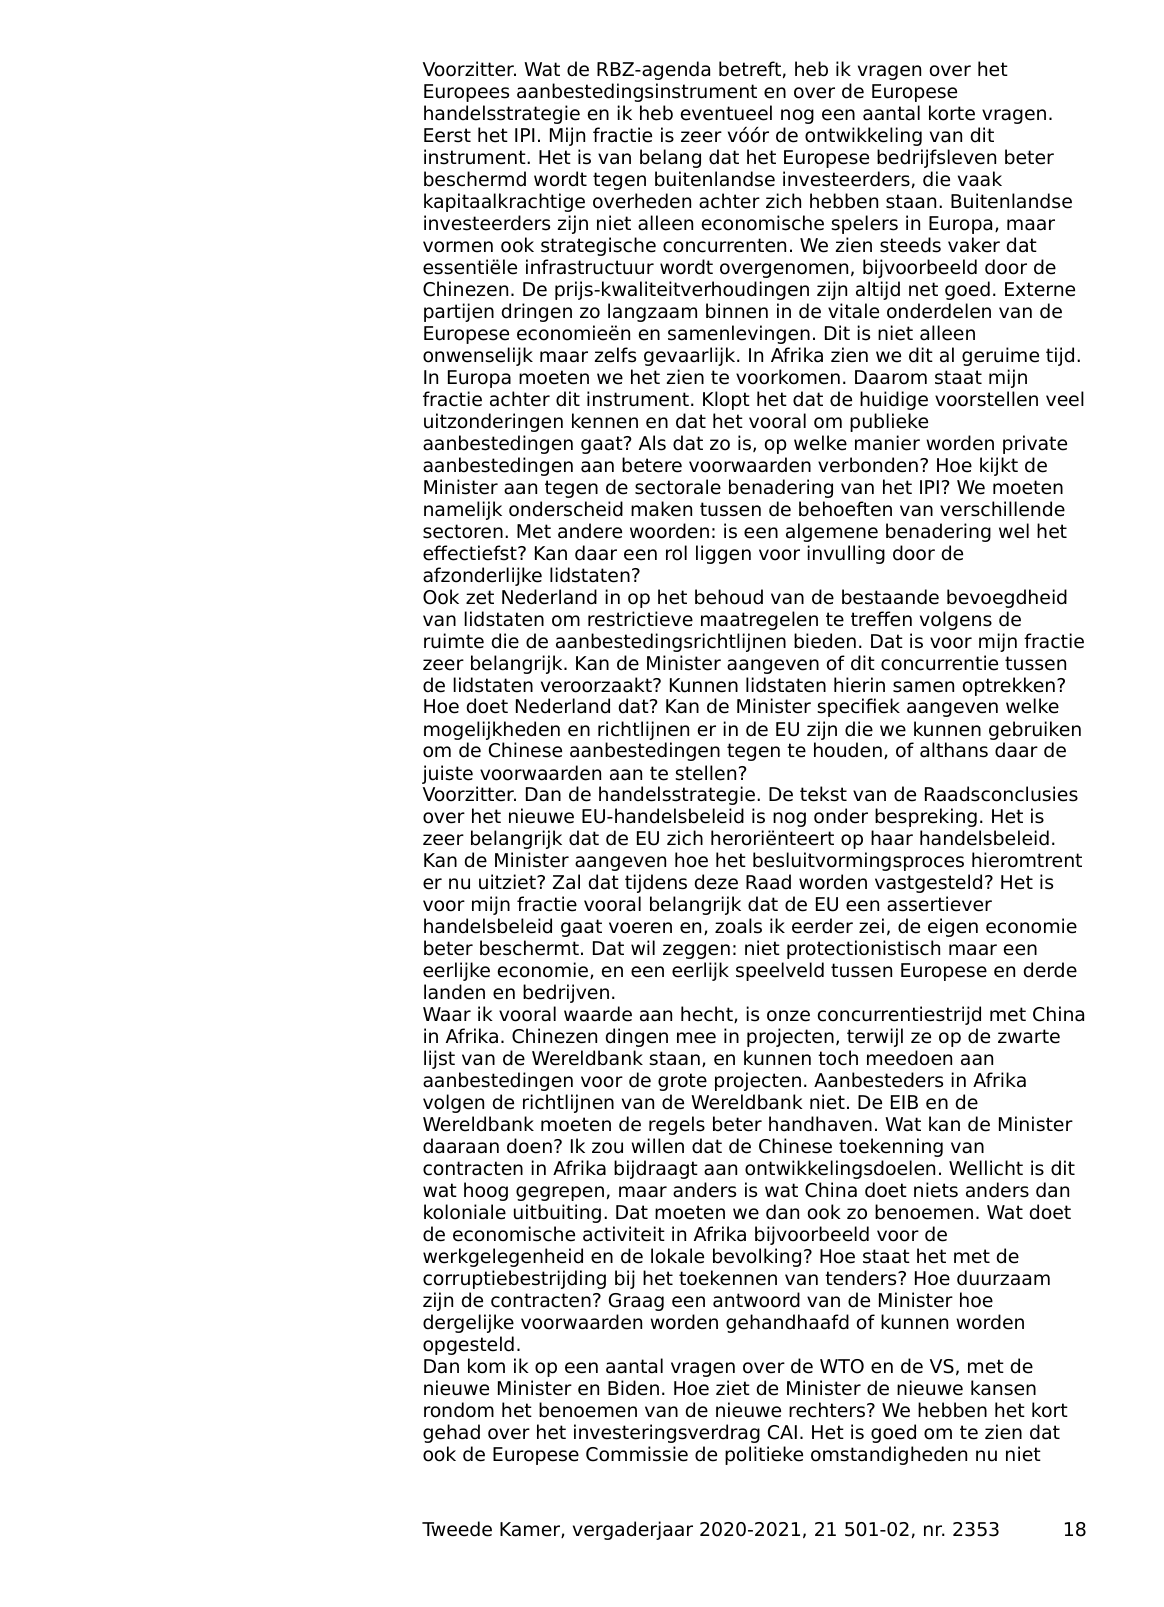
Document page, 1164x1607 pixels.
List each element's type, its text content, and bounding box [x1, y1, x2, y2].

text Voorzitter. Dan de handelsstrategie. De tekst van de Raadsconclusies over het nieuwe EU-handelsbeleid is nog onder bespreking. Het is zeer belangrijk dat de EU zich heroriënteert op haar handelsbeleid. Kan de Minister aangeven hoe het besluitvormingsproces hieromtrent er nu uitziet? Zal dat tijdens deze Raad worden vastgesteld? Het is voor mijn fractie vooral belangrijk dat de EU een assertiever handelsbeleid gaat voeren en, zoals ik eerder zei, de eigen economie beter beschermt. Dat wil zeggen: niet protectionistisch maar een eerlijke economie, en een eerlijk speelveld tussen Europese en derde landen en bedrijven. [422, 784, 1087, 1004]
text Ook zet Nederland in op het behoud van de bestaande bevoegdheid van lidstaten om restrictieve maatregelen te treffen volgens de ruimte die de aanbestedingsrichtlijnen bieden. Dat is voor mijn fractie zeer belangrijk. Kan de Minister aangeven of dit concurrentie tussen de lidstaten veroorzaakt? Kunnen lidstaten hierin samen optrekken? Hoe doet Nederland dat? Kan de Minister specifiek aangeven welke mogelijkheden en richtlijnen er in de EU zijn die we kunnen gebruiken om de Chinese aanbestedingen tegen te houden, of althans daar de juiste voorwaarden aan te stellen? [422, 587, 1087, 784]
text Voorzitter. Wat de RBZ-agenda betreft, heb ik vragen over het Europees aanbestedingsinstrument en over de Europese handelsstrategie en ik heb eventueel nog een aantal korte vragen. [422, 59, 1087, 125]
text Eerst het IPI. Mijn fractie is zeer vóór de ontwikkeling van dit instrument. Het is van belang dat het Europese bedrijfsleven beter beschermd wordt tegen buitenlandse investeerders, die vaak kapitaalkrachtige overheden achter zich hebben staan. Buitenlandse investeerders zijn niet alleen economische spelers in Europa, maar vormen ook strategische concurrenten. We zien steeds vaker dat essentiële infrastructuur wordt overgenomen, bijvoorbeeld door de Chinezen. De prijs-kwaliteitverhoudingen zijn altijd net goed. Externe partijen dringen zo langzaam binnen in de vitale onderdelen van de Europese economieën en samenlevingen. Dit is niet alleen onwenselijk maar zelfs gevaarlijk. In Afrika zien we dit al geruime tijd. In Europa moeten we het zien te voorkomen. Daarom staat mijn fractie achter dit instrument. Klopt het dat de huidige voorstellen veel uitzonderingen kennen en dat het vooral om publieke aanbestedingen gaat? Als dat zo is, op welke manier worden private aanbestedingen aan betere voorwaarden verbonden? Hoe kijkt de Minister aan tegen de sectorale benadering van het IPI? We moeten namelijk onderscheid maken tussen de behoeften van verschillende sectoren. Met andere woorden: is een algemene benadering wel het effectiefst? Kan daar een rol liggen voor invulling door de afzonderlijke lidstaten? [422, 125, 1087, 587]
text Waar ik vooral waarde aan hecht, is onze concurrentiestrijd met China in Afrika. Chinezen dingen mee in projecten, terwijl ze op de zwarte lijst van de Wereldbank staan, en kunnen toch meedoen aan aanbestedingen voor de grote projecten. Aanbesteders in Afrika volgen de richtlijnen van de Wereldbank niet. De EIB en de Wereldbank moeten de regels beter handhaven. Wat kan de Minister daaraan doen? Ik zou willen dat de Chinese toekenning van contracten in Afrika bijdraagt aan ontwikkelingsdoelen. Wellicht is dit wat hoog gegrepen, maar anders is wat China doet niets anders dan koloniale uitbuiting. Dat moeten we dan ook zo benoemen. Wat doet de economische activiteit in Afrika bijvoorbeeld voor de werkgelegenheid en de lokale bevolking? Hoe staat het met de corruptiebestrijding bij het toekennen van tenders? Hoe duurzaam zijn de contracten? Graag een antwoord van de Minister hoe dergelijke voorwaarden worden gehandhaafd of kunnen worden opgesteld. [422, 1004, 1087, 1356]
text Dan kom ik op een aantal vragen over de WTO en de VS, met de nieuwe Minister en Biden. Hoe ziet de Minister de nieuwe kansen rondom het benoemen van de nieuwe rechters? We hebben het kort gehad over het investeringsverdrag CAI. Het is goed om te zien dat ook de Europese Commissie de politieke omstandigheden nu niet [422, 1356, 1087, 1466]
